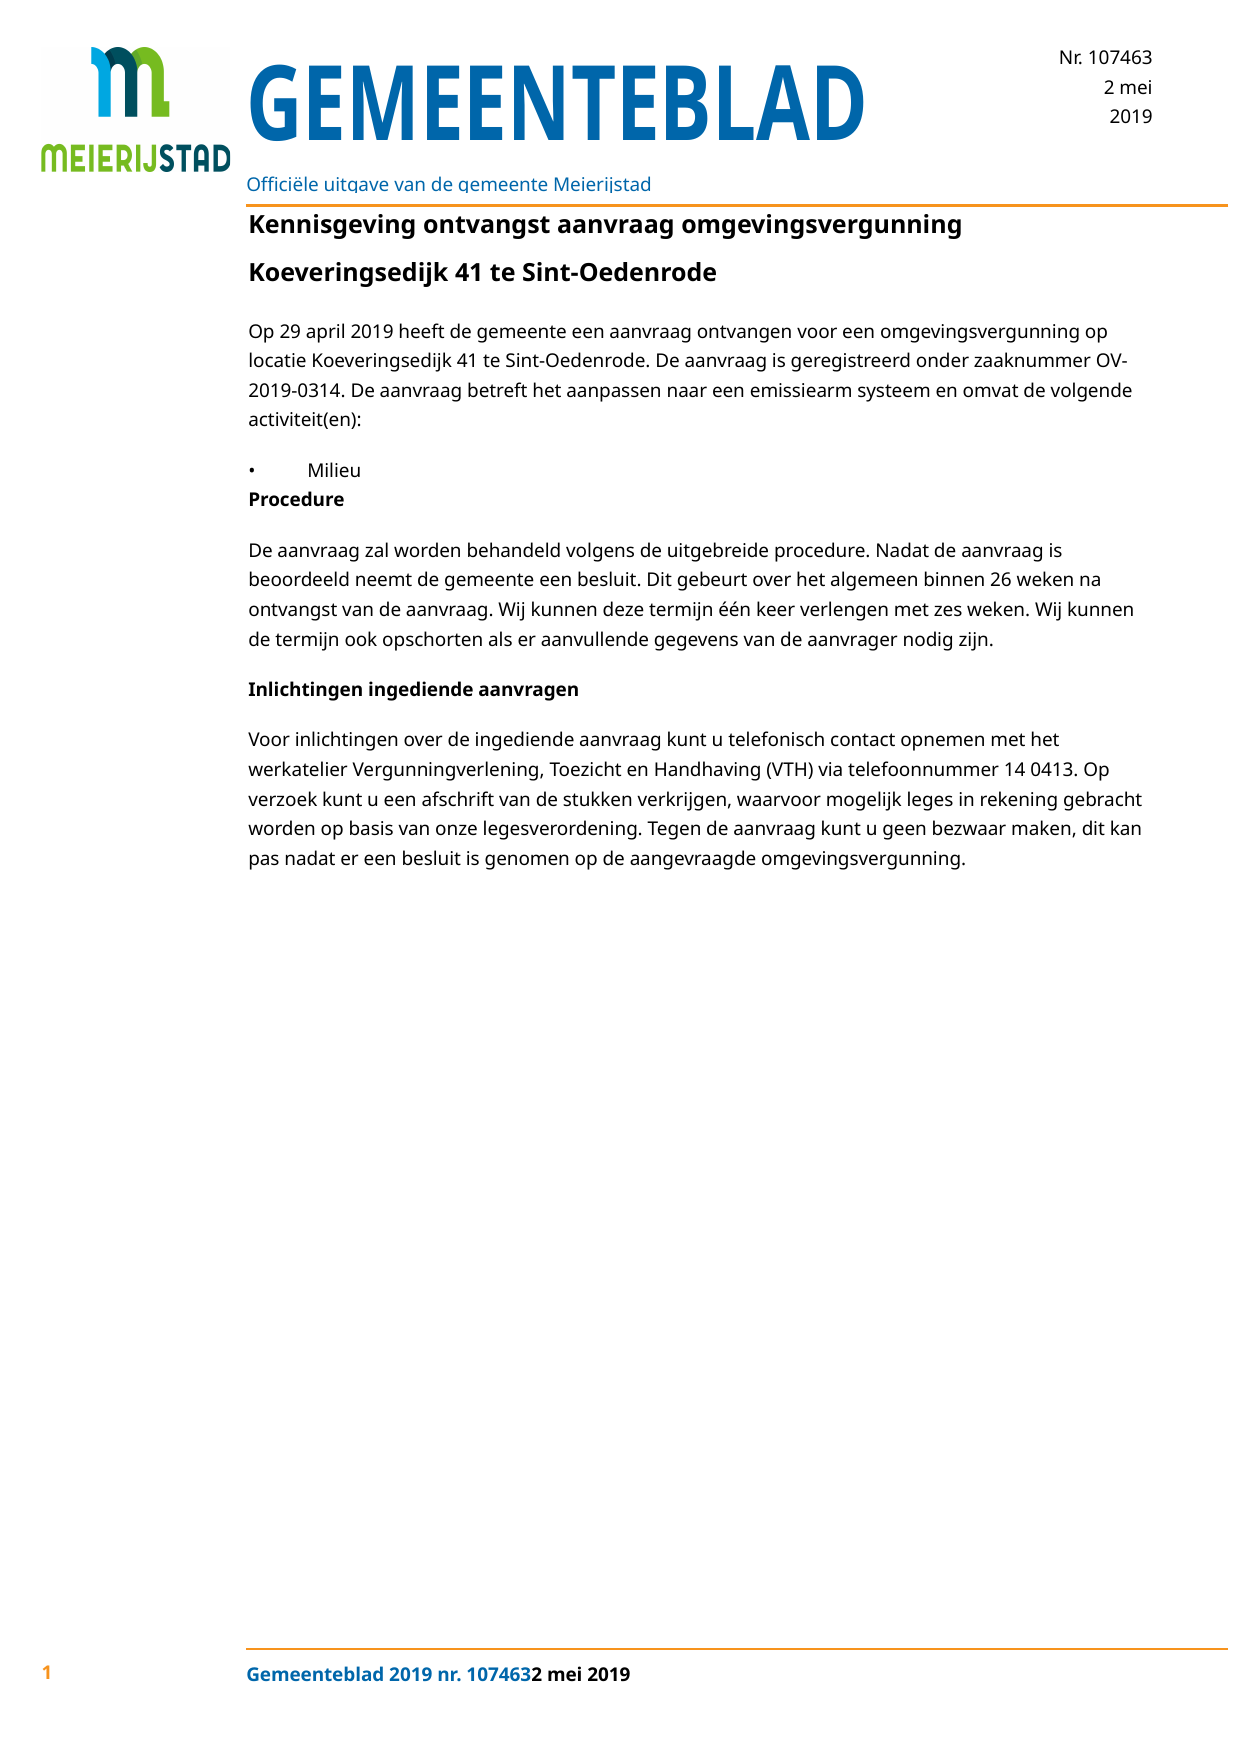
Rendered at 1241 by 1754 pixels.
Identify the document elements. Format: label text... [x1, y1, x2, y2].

list Milieu [248, 457, 1152, 483]
text Op 29 april 2019 heeft de gemeente een aanvraag ontvangen voor een omgevingsvergunning op locatie Koeveringsedijk 41 te Sint-Oedenrode. De aanvraag is geregistreerd onder zaaknummer OV-2019-0314. De aanvraag betreft het aanpassen naar een emissiearm systeem en omvat de volgende activiteit(en): [248, 318, 1152, 432]
text De aanvraag zal worden behandeld volgens de uitgebreide procedure. Nadat de aanvraag is beoordeeld neemt de gemeente een besluit. Dit gebeurt over het algemeen binnen 26 weken na ontvangst van de aanvraag. Wij kunnen deze termijn één keer verlengen met zes weken. Wij kunnen de termijn ook opschorten als er aanvullende gegevens van de aanvrager nodig zijn. [248, 537, 1152, 652]
text Procedure [248, 487, 1152, 512]
text Inlichtingen ingediende aanvragen [248, 676, 1152, 702]
text Voor inlichtingen over de ingediende aanvraag kunt u telefonisch contact opnemen met het werkatelier Vergunningverlening, Toezicht en Handhaving (VTH) via telefoonnummer 14 0413. Op verzoek kunt u een afschrift van de stukken verkrijgen, waarvoor mogelijk leges in rekening gebracht worden op basis van onze legesverordening. Tegen de aanvraag kunt u geen bezwaar maken, dit kan pas nadat er een besluit is genomen op de aangevraagde omgevingsvergunning. [248, 727, 1152, 871]
picture [41, 47, 231, 172]
text Kennisgeving ontvangst aanvraag omgevingsvergunning Koeveringsedijk 41 te Sint-Oedenrode [248, 207, 1152, 288]
